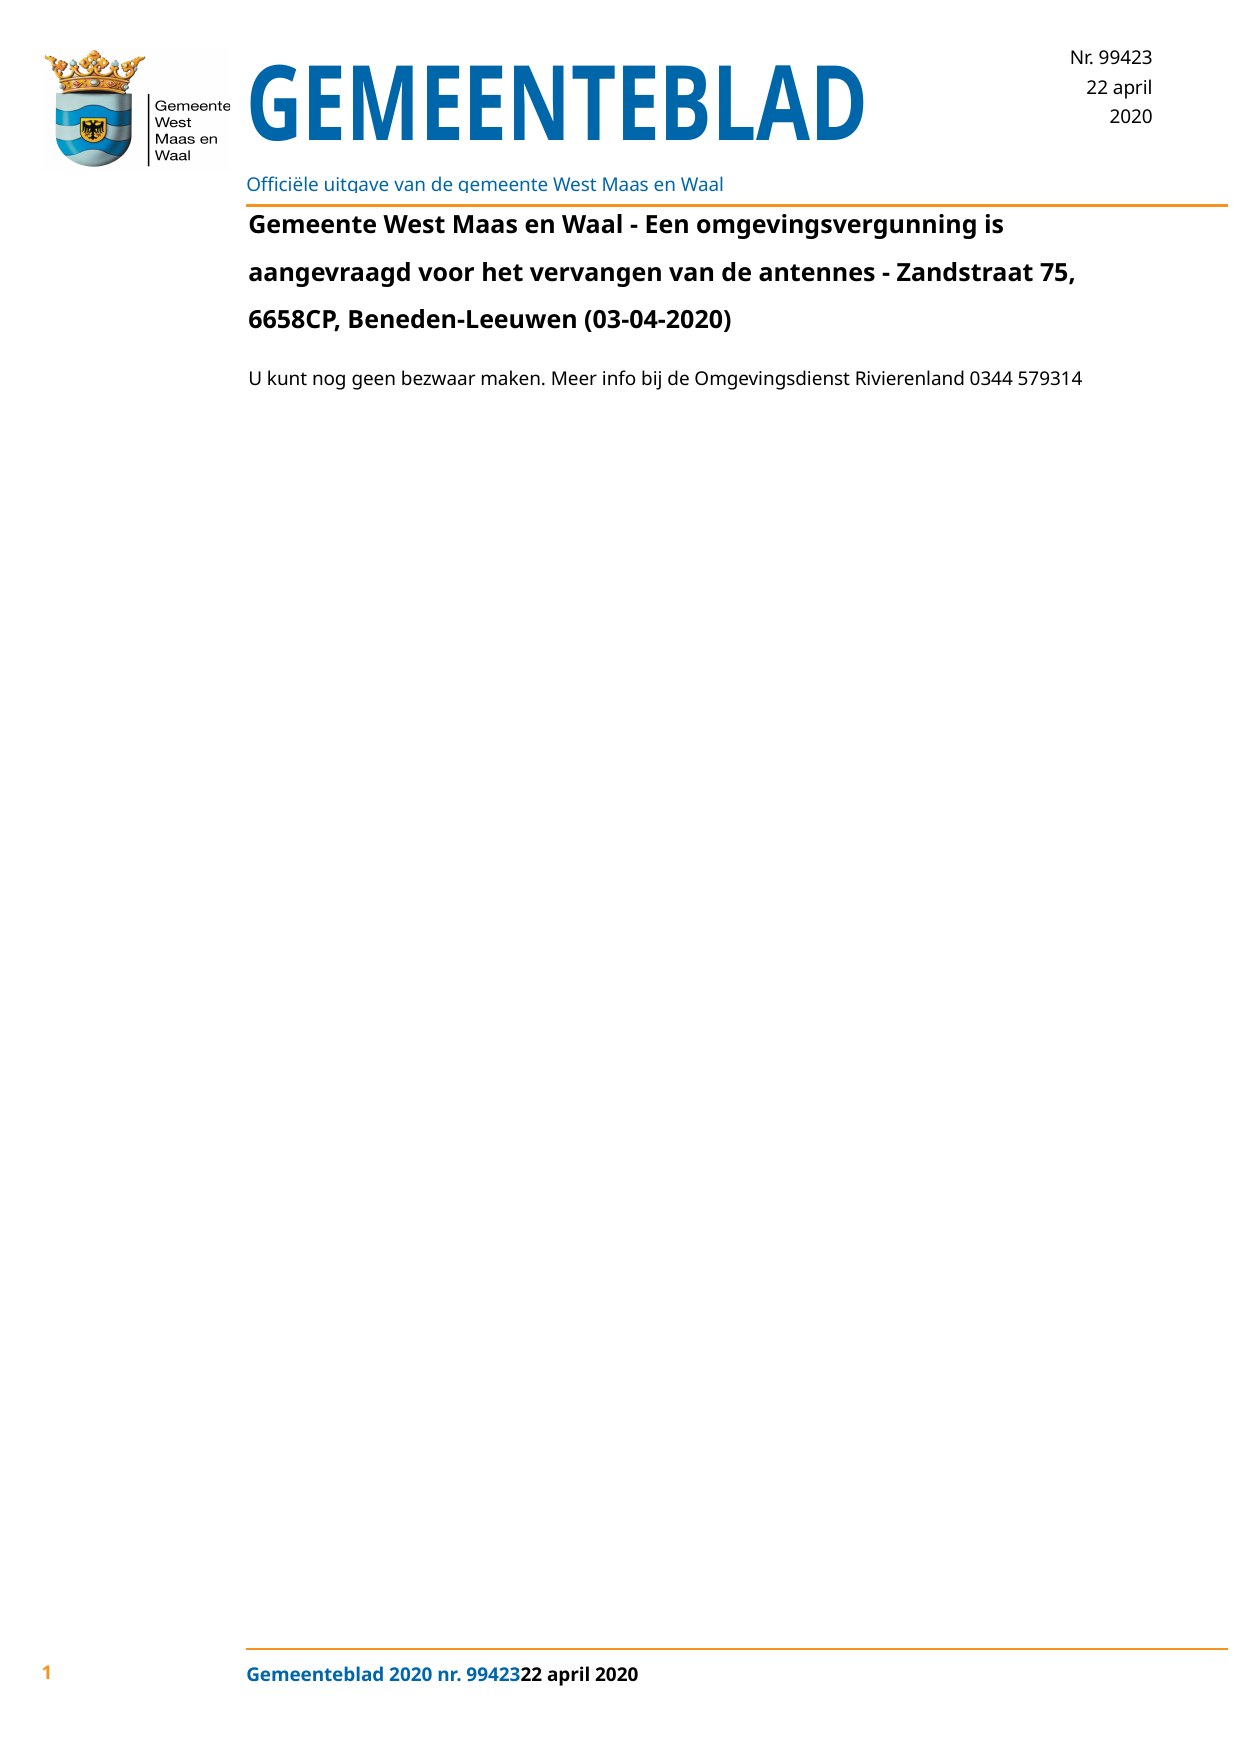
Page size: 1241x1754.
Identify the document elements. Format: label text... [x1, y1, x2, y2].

picture [41, 47, 231, 172]
text Gemeente West Maas en Waal - Een omgevingsvergunning is aangevraagd voor het vervangen van de antennes - Zandstraat 75, 6658CP, Beneden-Leeuwen (03-04-2020) [248, 207, 1152, 336]
text U kunt nog geen bezwaar maken. Meer info bij de Omgevingsdienst Rivierenland 0344 579314 [248, 366, 1152, 391]
